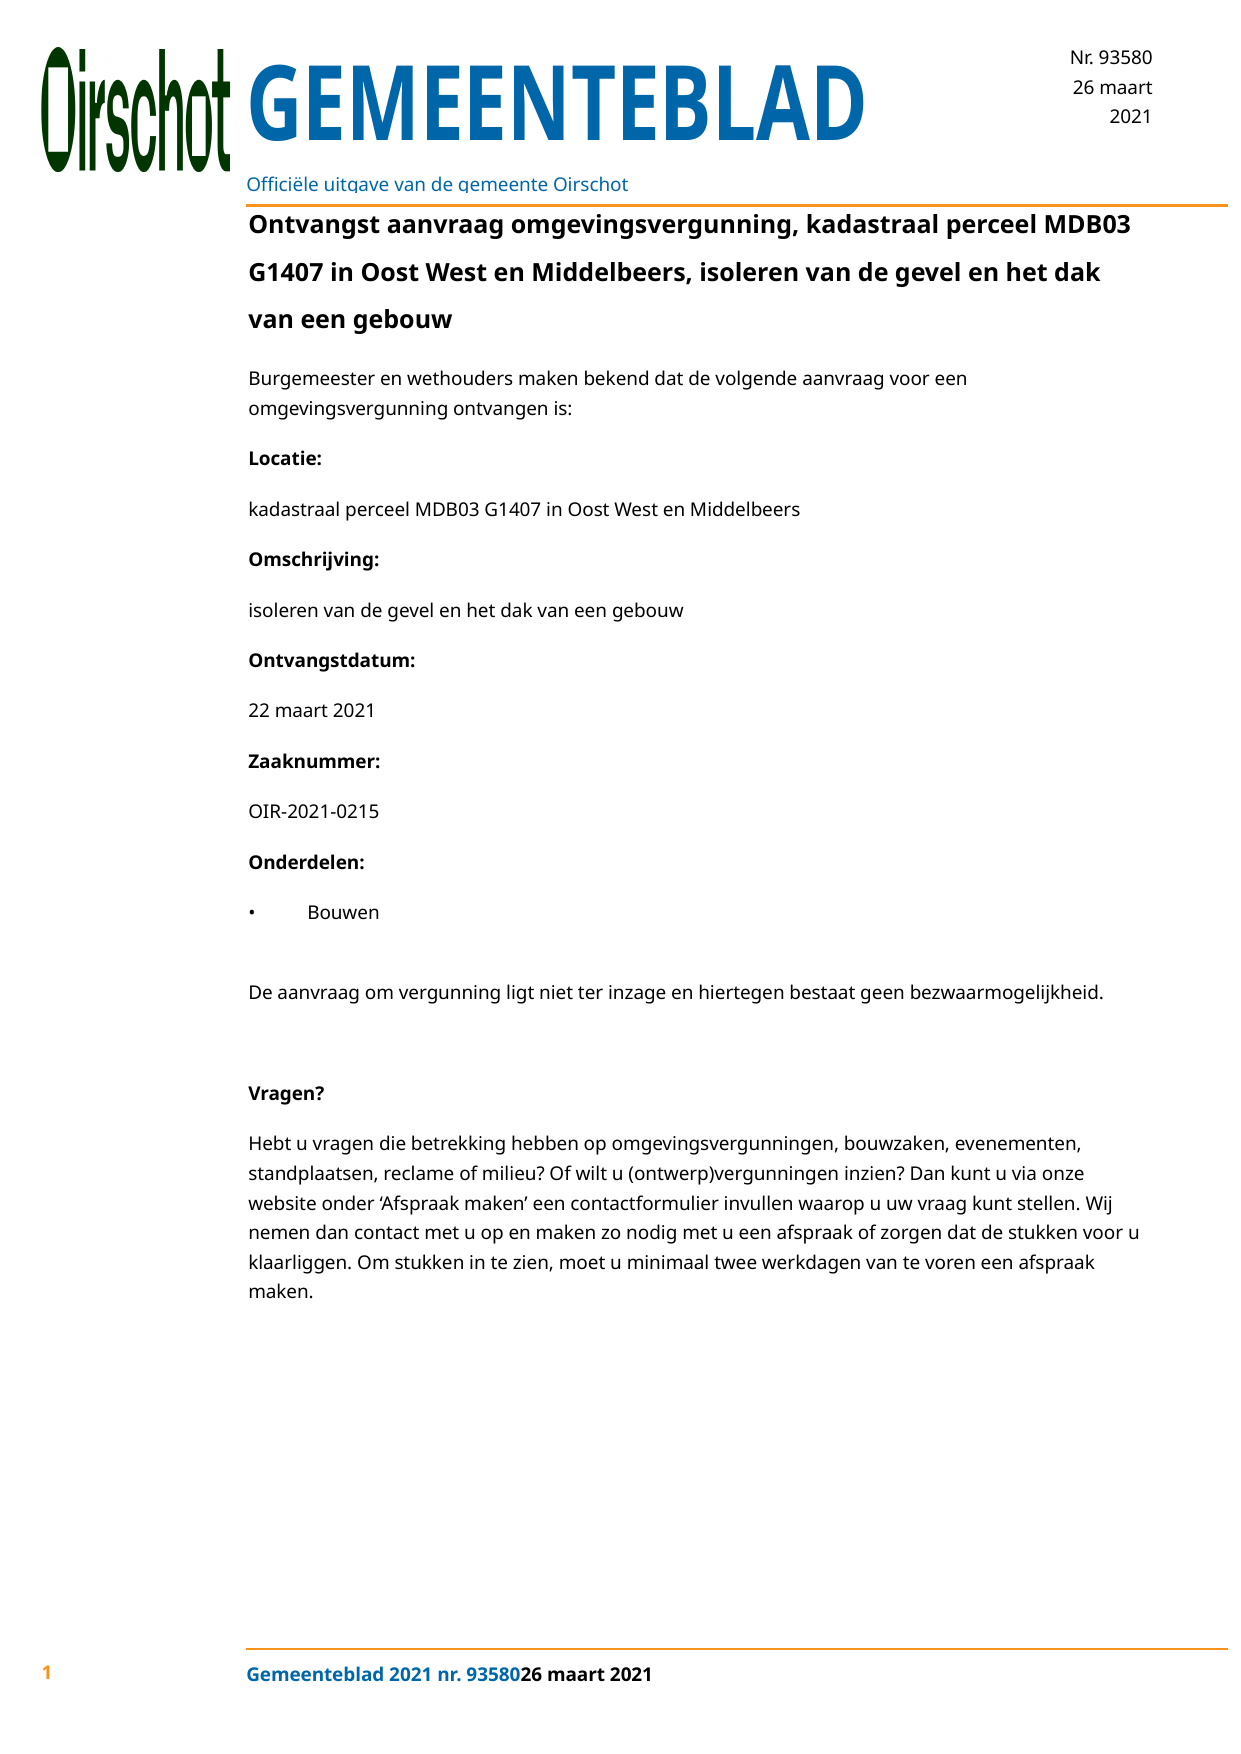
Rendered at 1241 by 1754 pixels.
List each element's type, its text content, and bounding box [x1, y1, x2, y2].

text isoleren van de gevel en het dak van een gebouw [248, 597, 1152, 622]
text OIR-2021-0215 [248, 798, 1152, 824]
text Vragen? [248, 1080, 1152, 1106]
text Hebt u vragen die betrekking hebben op omgevingsvergunningen, bouwzaken, evenementen, standplaatsen, reclame of milieu? Of wilt u (ontwerp)vergunningen inzien? Dan kunt u via onze website onder ‘Afspraak maken’ een contactformulier invullen waarop u uw vraag kunt stellen. Wij nemen dan contact met u op en maken zo nodig met u een afspraak of zorgen dat de stukken voor u klaarliggen. Om stukken in te zien, moet u minimaal twee werkdagen van te voren een afspraak maken. [248, 1131, 1152, 1304]
text Ontvangst aanvraag omgevingsvergunning, kadastraal perceel MDB03 G1407 in Oost West en Middelbeers, isoleren van de gevel en het dak van een gebouw [248, 207, 1152, 336]
text 22 maart 2021 [248, 698, 1152, 723]
text kadastraal perceel MDB03 G1407 in Oost West en Middelbeers [248, 496, 1152, 522]
list Bouwen [248, 899, 1152, 925]
text Zaaknummer: [248, 748, 1152, 774]
text Ontvangstdatum: [248, 647, 1152, 673]
text Locatie: [248, 446, 1152, 471]
text Onderdelen: [248, 849, 1152, 874]
picture [41, 47, 231, 172]
text Omschrijving: [248, 546, 1152, 572]
text Burgemeester en wethouders maken bekend dat de volgende aanvraag voor een omgevingsvergunning ontvangen is: [248, 366, 1152, 421]
text De aanvraag om vergunning ligt niet ter inzage en hiertegen bestaat geen bezwaarmogelijkheid. [248, 979, 1152, 1005]
